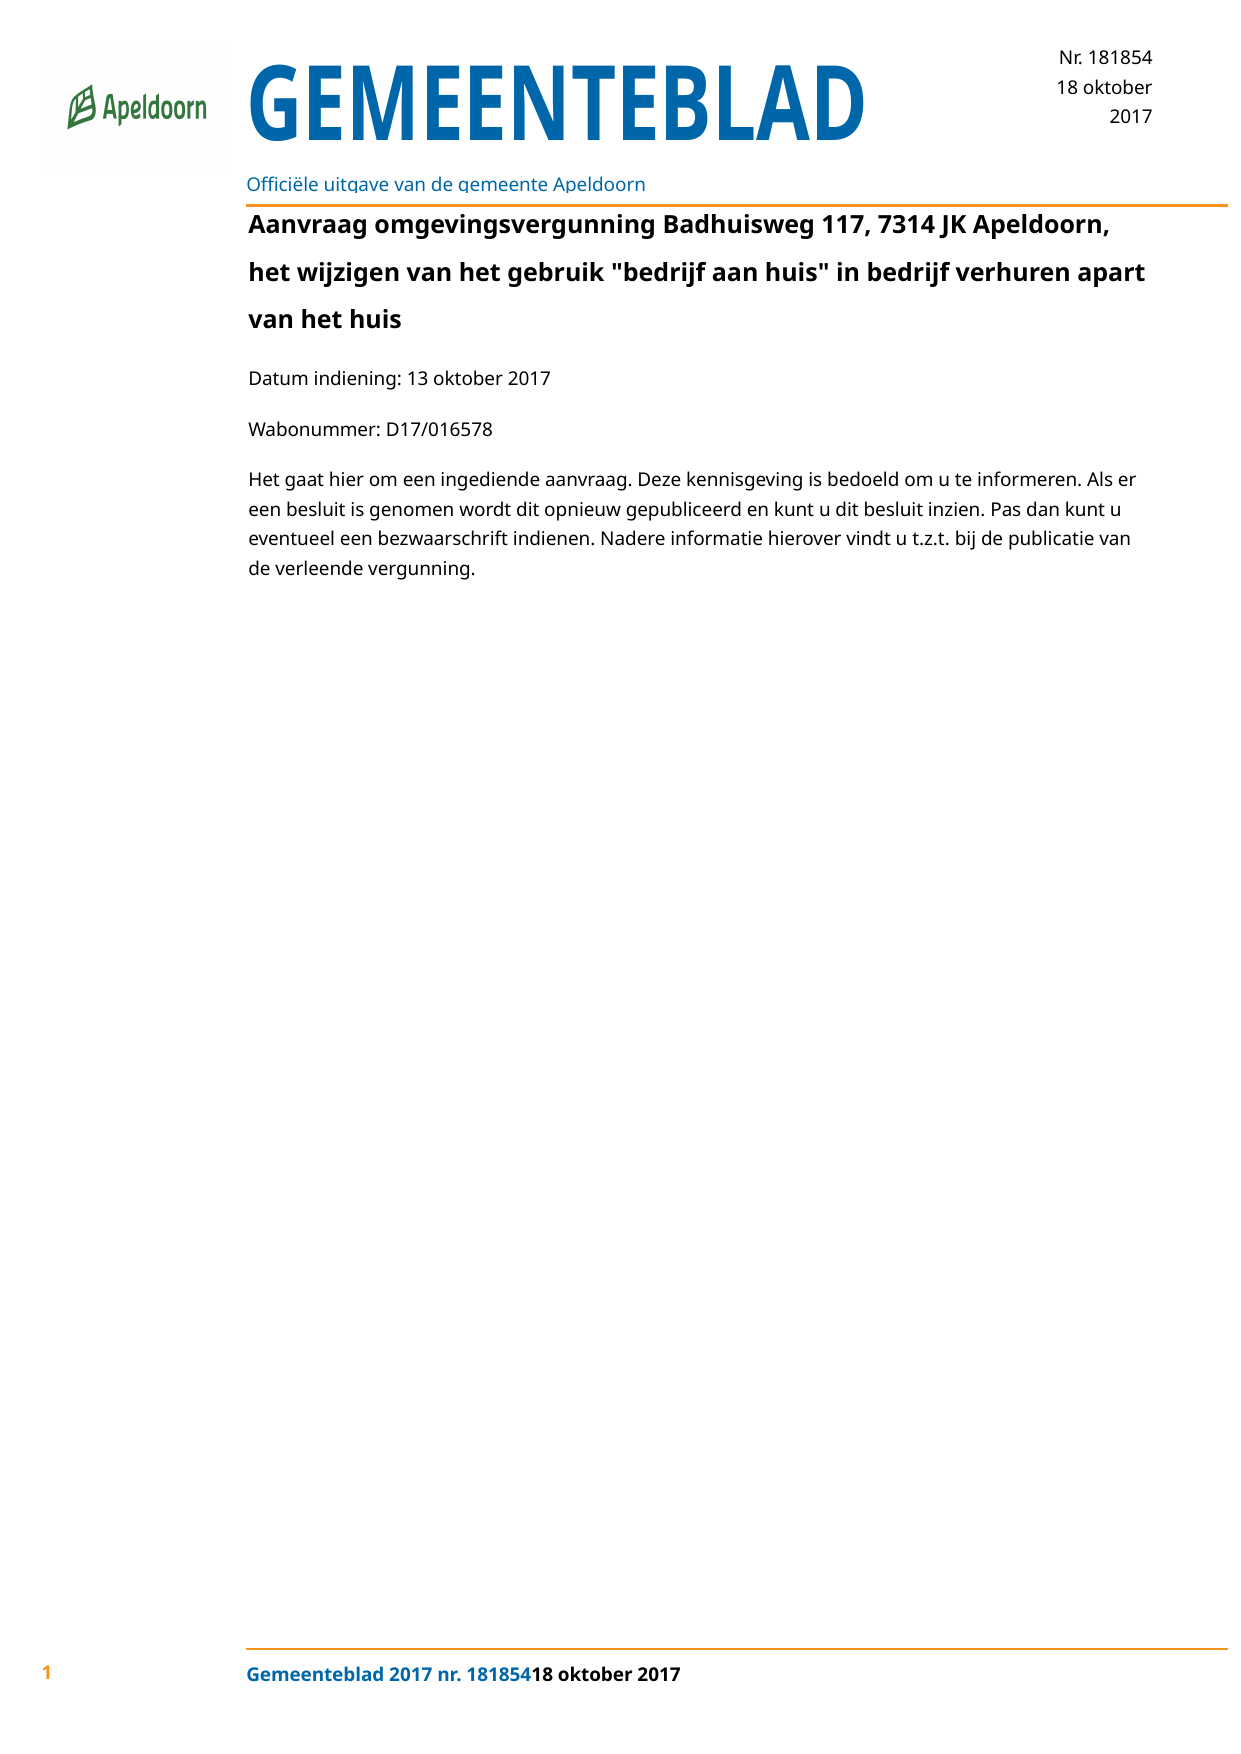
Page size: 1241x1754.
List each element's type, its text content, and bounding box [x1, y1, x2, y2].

text Wabonummer: D17/016578 [248, 416, 1152, 442]
text Datum indiening: 13 oktober 2017 [248, 366, 1152, 391]
text Het gaat hier om een ingediende aanvraag. Deze kennisgeving is bedoeld om u te informeren. Als er een besluit is genomen wordt dit opnieuw gepubliceerd en kunt u dit besluit inzien. Pas dan kunt u eventueel een bezwaarschrift indienen. Nadere informatie hierover vindt u t.z.t. bij de publicatie van de verleende vergunning. [248, 466, 1152, 581]
text Aanvraag omgevingsvergunning Badhuisweg 117, 7314 JK Apeldoorn, het wijzigen van het gebruik "bedrijf aan huis" in bedrijf verhuren apart van het huis [248, 207, 1152, 336]
picture [41, 47, 231, 172]
